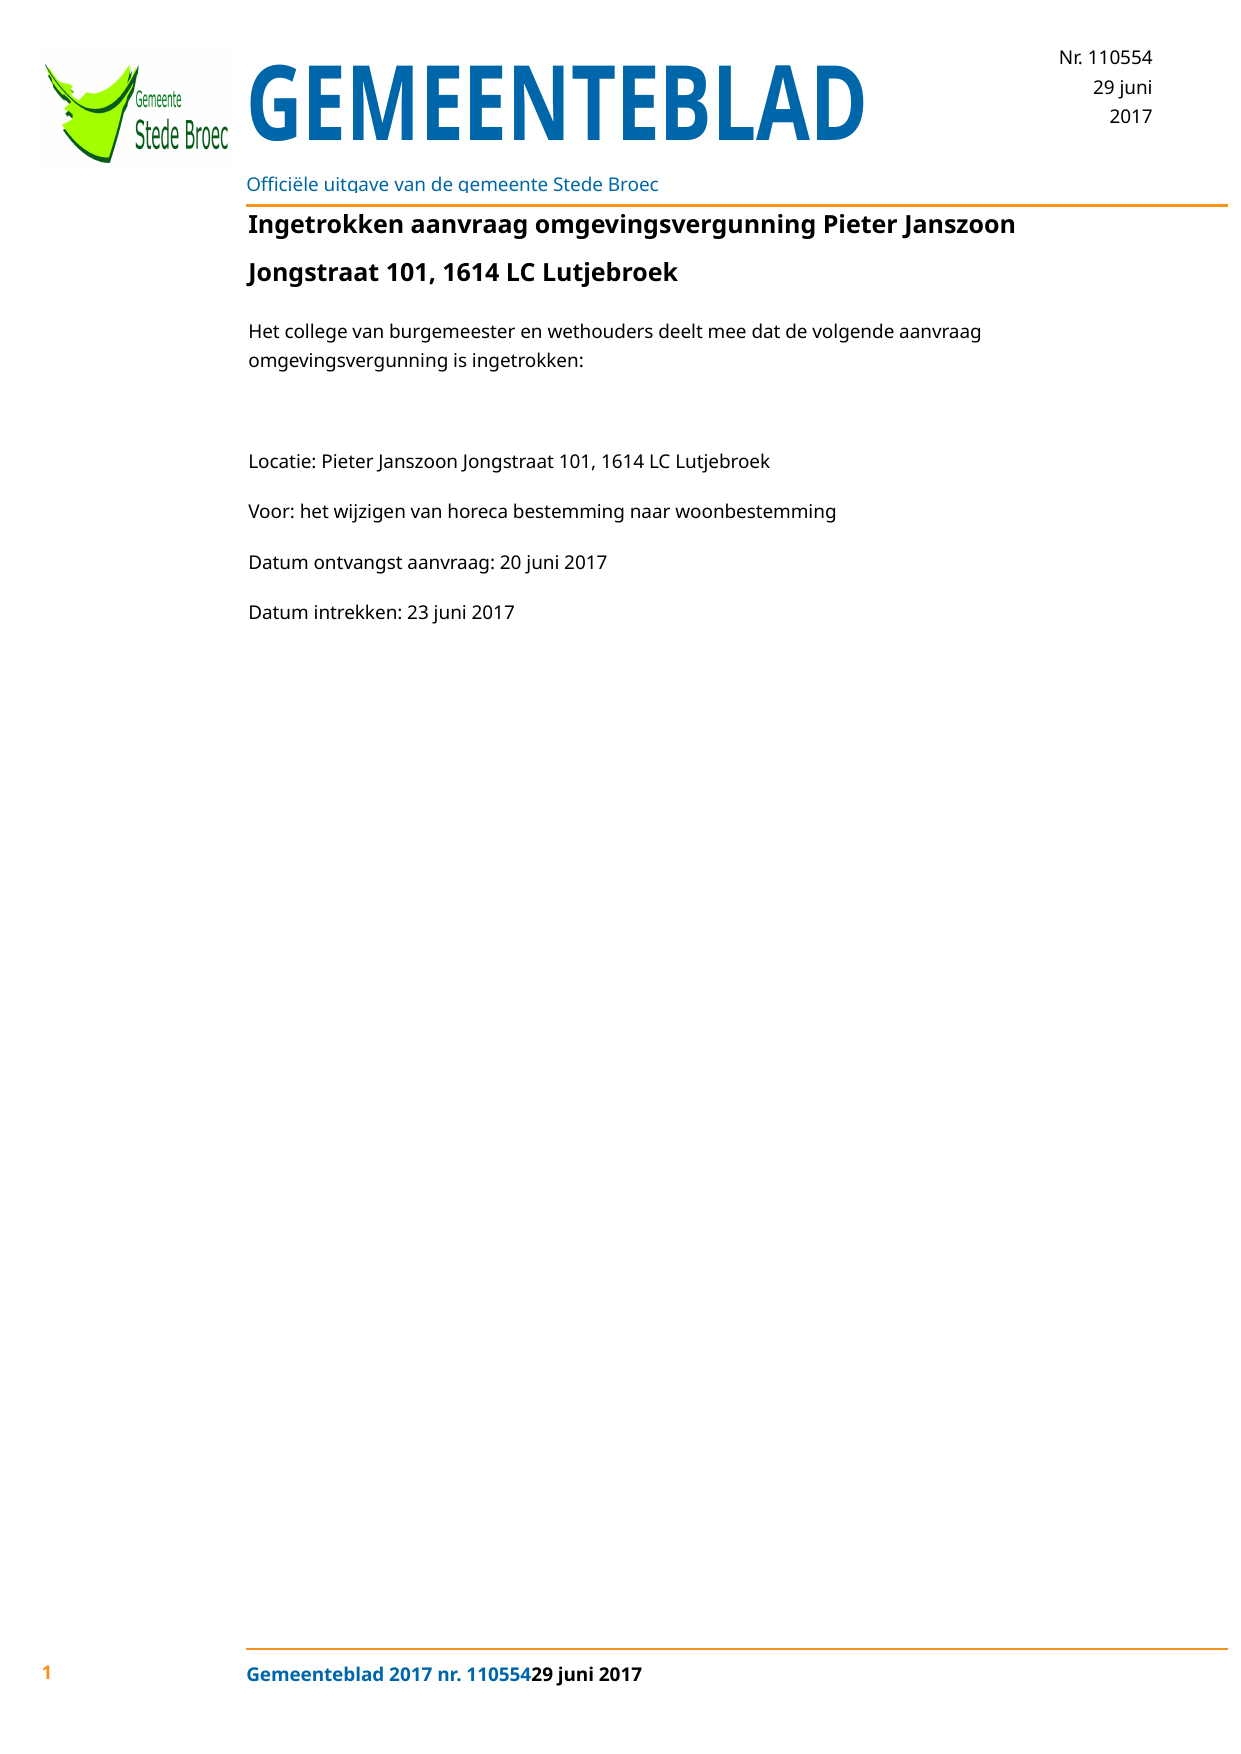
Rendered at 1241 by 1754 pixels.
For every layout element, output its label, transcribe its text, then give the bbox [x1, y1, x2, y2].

text Datum intrekken: 23 juni 2017 [248, 599, 1152, 625]
text Voor: het wijzigen van horeca bestemming naar woonbestemming [248, 499, 1152, 524]
picture [41, 47, 231, 172]
text Locatie: Pieter Janszoon Jongstraat 101, 1614 LC Lutjebroek [248, 448, 1152, 474]
text Het college van burgemeester en wethouders deelt mee dat de volgende aanvraag omgevingsvergunning is ingetrokken: [248, 318, 1152, 373]
text Datum ontvangst aanvraag: 20 juni 2017 [248, 549, 1152, 575]
text Ingetrokken aanvraag omgevingsvergunning Pieter Janszoon Jongstraat 101, 1614 LC Lutjebroek [248, 207, 1152, 288]
